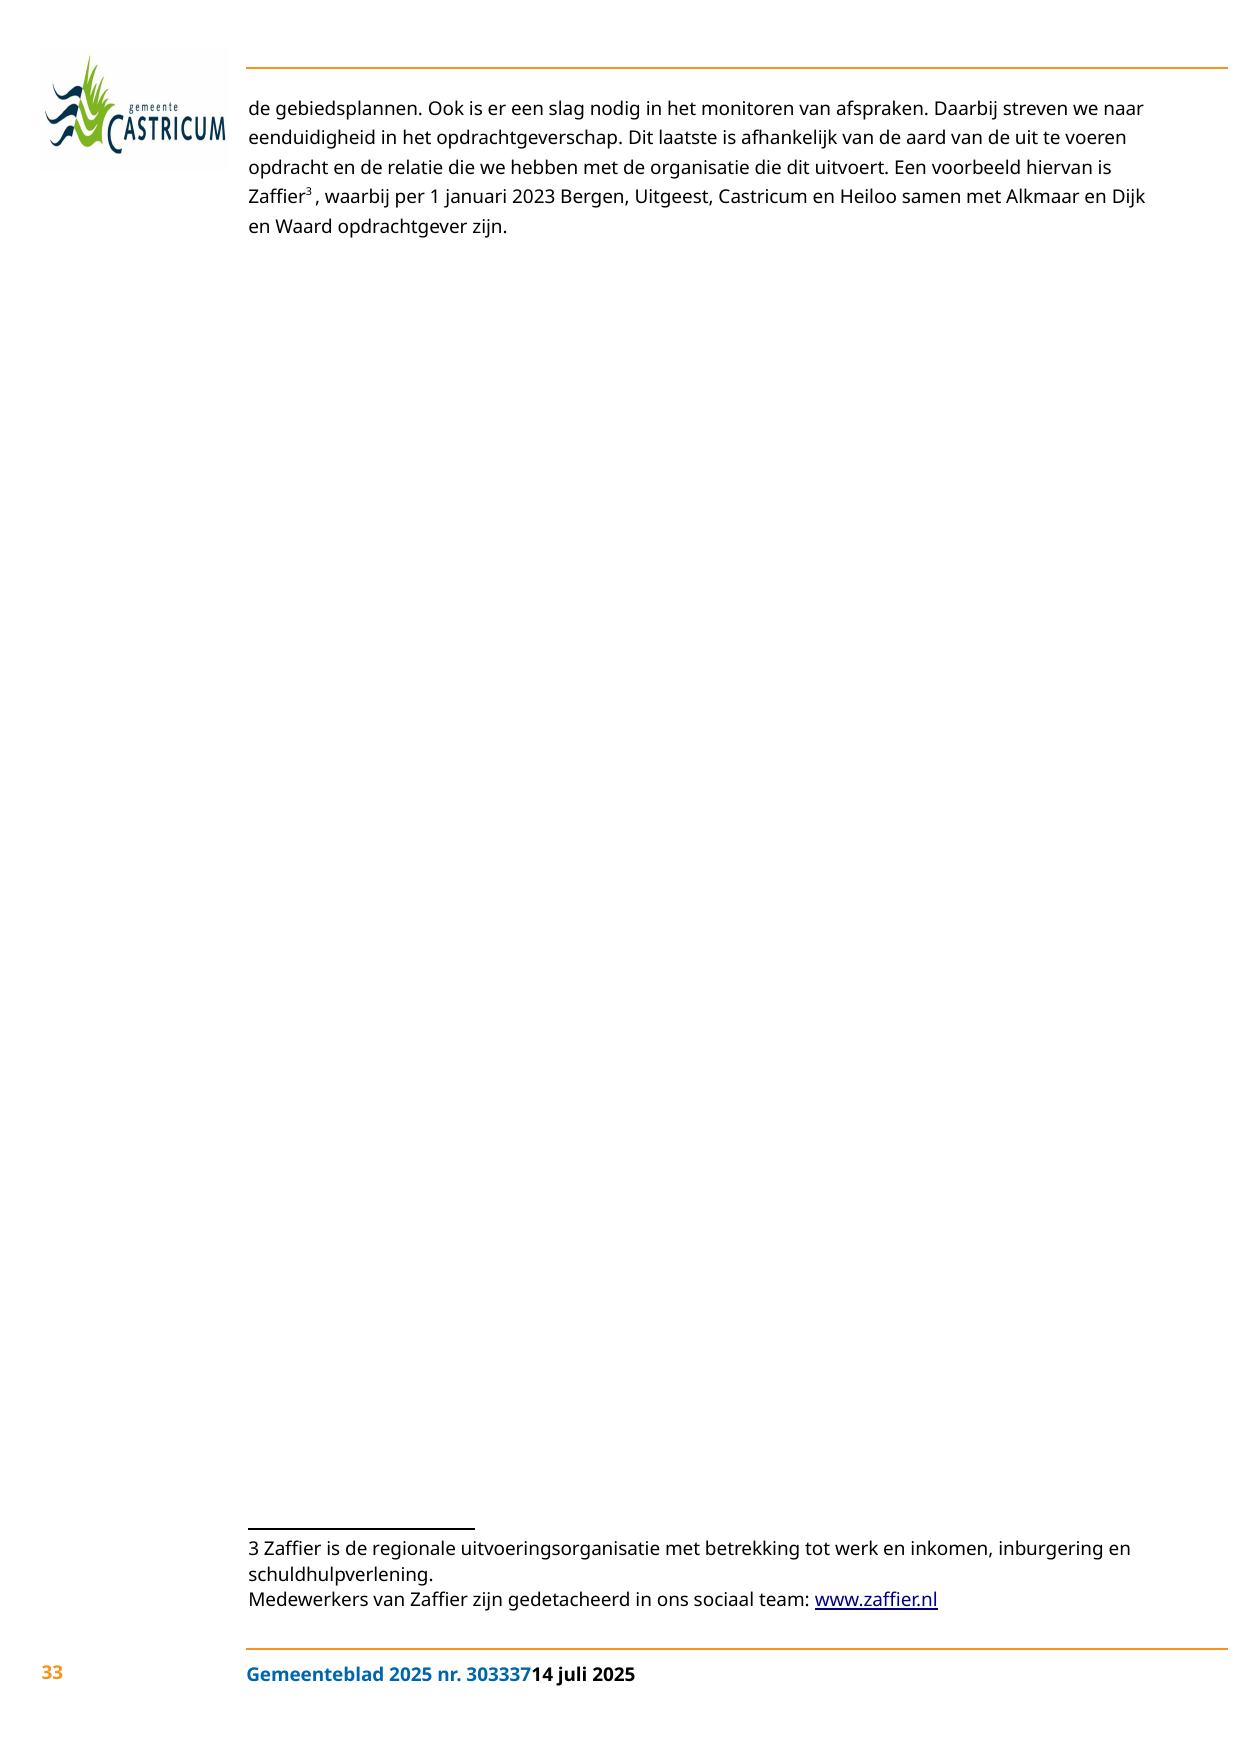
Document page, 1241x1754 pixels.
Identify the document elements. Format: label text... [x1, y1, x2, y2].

picture [41, 47, 231, 172]
text de gebiedsplannen. Ook is er een slag nodig in het monitoren van afspraken. Daarbij streven we naar eenduidigheid in het opdrachtgeverschap. Dit laatste is afhankelijk van de aard van de uit te voeren opdracht en de relatie die we hebben met de organisatie die dit uitvoert. Een voorbeeld hiervan is Zaffier, waarbij per 1 januari 2023 Bergen, Uitgeest, Castricum en Heiloo samen met Alkmaar en Dijk en Waard opdrachtgever zijn. [248, 95, 1152, 239]
text Medewerkers van Zaffier zijn gedetacheerd in ons sociaal team: www.zaffier.nl [248, 1586, 1152, 1612]
text Zaffier is de regionale uitvoeringsorganisatie met betrekking tot werk en inkomen, inburgering en schuldhulpverlening. [248, 1535, 1152, 1586]
